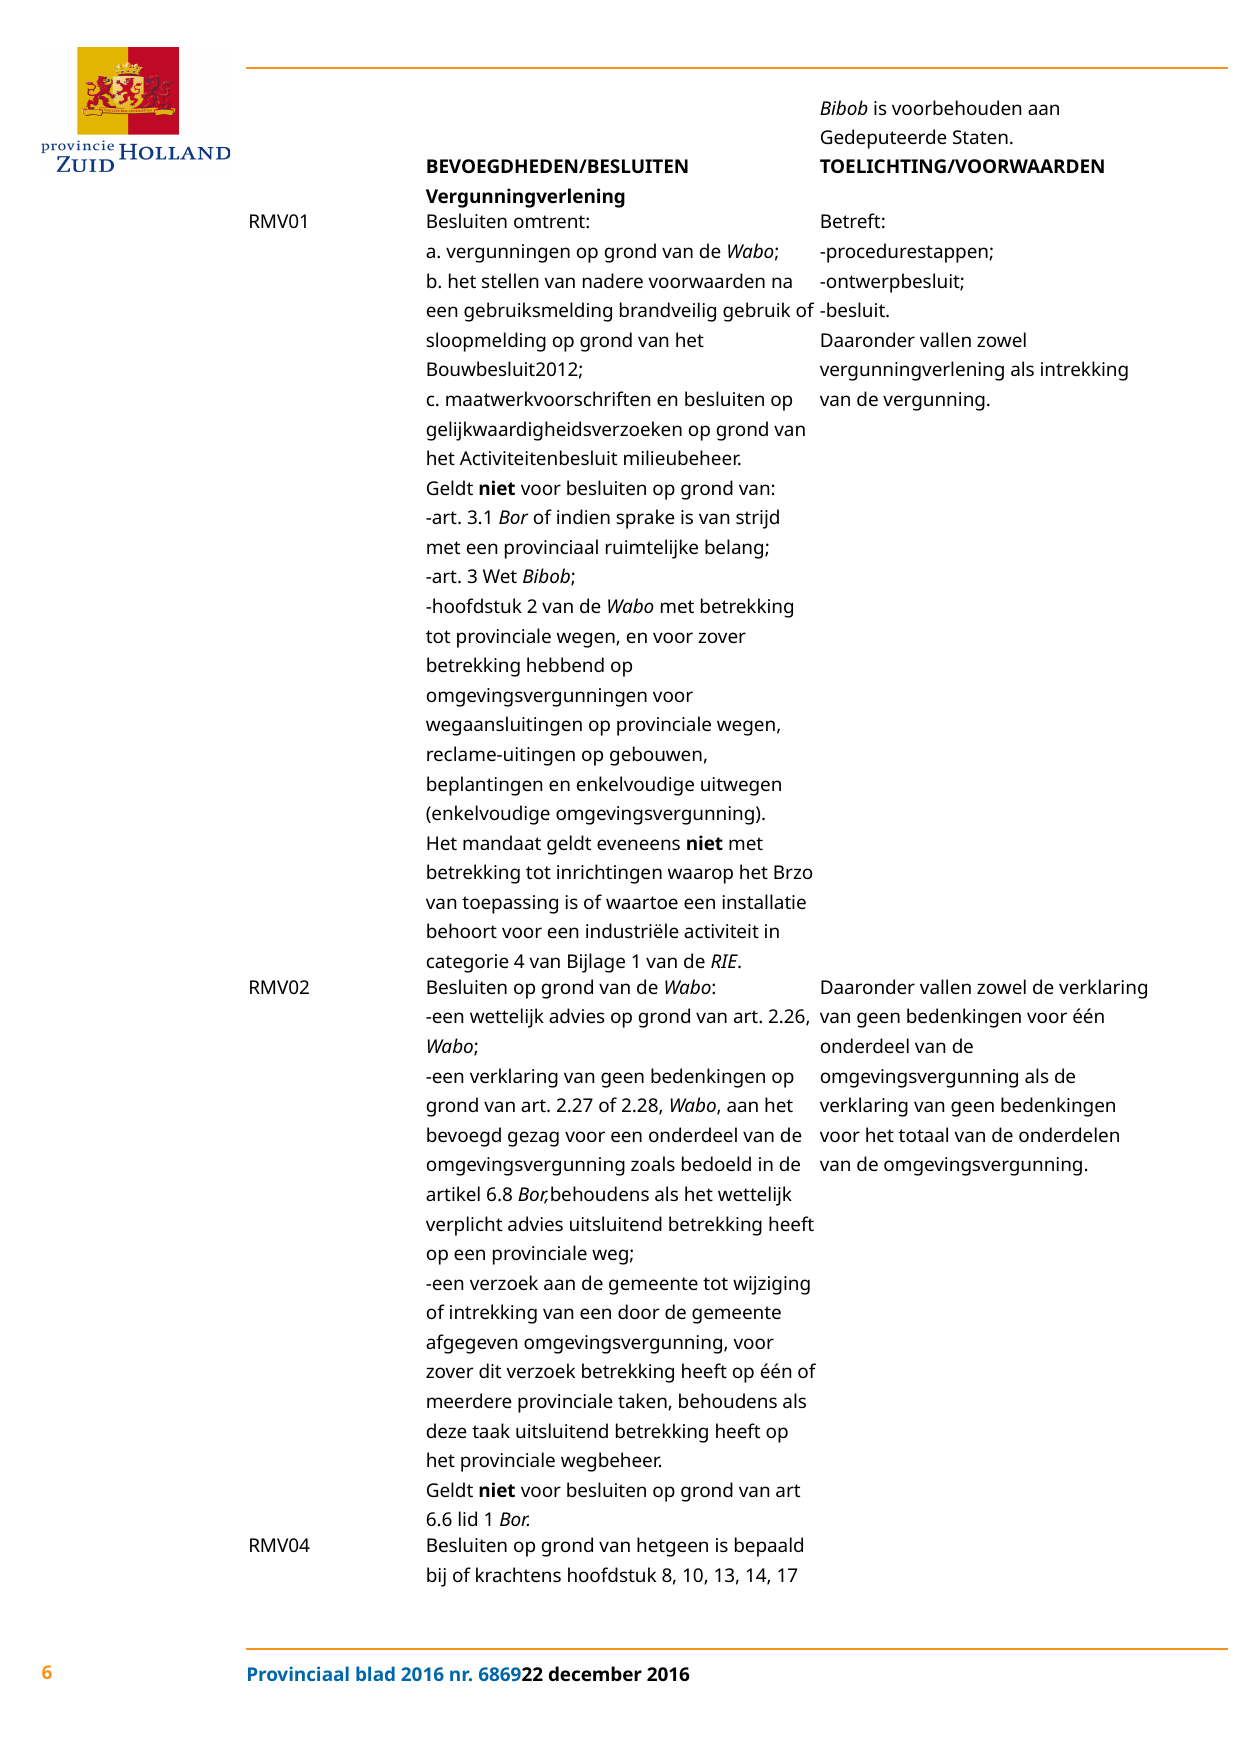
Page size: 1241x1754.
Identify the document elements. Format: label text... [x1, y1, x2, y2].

table_header TOELICHTING/VOORWAARDEN [820, 154, 1152, 209]
table_cell Betreft: -procedurestappen; -ontwerpbesluit; -besluit. Daaronder vallen zowel vergunningverlening als intrekking van de vergunning. [820, 209, 1152, 974]
table_cell Besluiten omtrent: a. vergunningen op grond van de Wabo; b. het stellen van nadere voorwaarden na een gebruiksmelding brandveilig gebruik of sloopmelding op grond van het Bouwbesluit2012; c. maatwerkvoorschriften en besluiten op gelijkwaardigheidsverzoeken op grond van het Activiteitenbesluit milieubeheer. Geldt niet voor besluiten op grond van: -art. 3.1 Bor of indien sprake is van strijd met een provinciaal ruimtelijke belang; -art. 3 Wet Bibob; -hoofdstuk 2 van de Wabo met betrekking tot provinciale wegen, en voor zover betrekking hebbend op omgevingsvergunningen voor wegaansluitingen op provinciale wegen, reclame-uitingen op gebouwen, beplantingen en enkelvoudige uitwegen (enkelvoudige omgevingsvergunning). Het mandaat geldt eveneens niet met betrekking tot inrichtingen waarop het Brzo van toepassing is of waartoe een installatie behoort voor een industriële activiteit in categorie 4 van Bijlage 1 van de RIE. [426, 209, 819, 974]
table_cell Besluiten op grond van de Wabo: -een wettelijk advies op grond van art. 2.26, Wabo; -een verklaring van geen bedenkingen op grond van art. 2.27 of 2.28, Wabo, aan het bevoegd gezag voor een onderdeel van de omgevingsvergunning zoals bedoeld in de artikel 6.8 Bor,behoudens als het wettelijk verplicht advies uitsluitend betrekking heeft op een provinciale weg; -een verzoek aan de gemeente tot wijziging of intrekking van een door de gemeente afgegeven omgevingsvergunning, voor zover dit verzoek betrekking heeft op één of meerdere provinciale taken, behoudens als deze taak uitsluitend betrekking heeft op het provinciale wegbeheer. Geldt niet voor besluiten op grond van art 6.6 lid 1 Bor. [426, 974, 819, 1532]
table_cell [426, 95, 819, 150]
table_cell [248, 95, 426, 150]
table_cell Daaronder vallen zowel de verklaring van geen bedenkingen voor één onderdeel van de omgevingsvergunning als de verklaring van geen bedenkingen voor het totaal van de onderdelen van de omgevingsvergunning. [820, 974, 1152, 1532]
table_cell RMV01 [248, 209, 426, 974]
table_cell Bibob is voorbehouden aan Gedeputeerde Staten. [820, 95, 1152, 150]
table_cell [820, 1532, 1152, 1588]
table_header [248, 154, 426, 209]
table_cell RMV04 [248, 1532, 426, 1588]
table_header BEVOEGDHEDEN/BESLUITEN Vergunningverlening [426, 154, 819, 209]
table_cell Besluiten op grond van hetgeen is bepaald bij of krachtens hoofdstuk 8, 10, 13, 14, 17 [426, 1532, 819, 1588]
picture [41, 47, 231, 172]
table_cell RMV02 [248, 974, 426, 1532]
